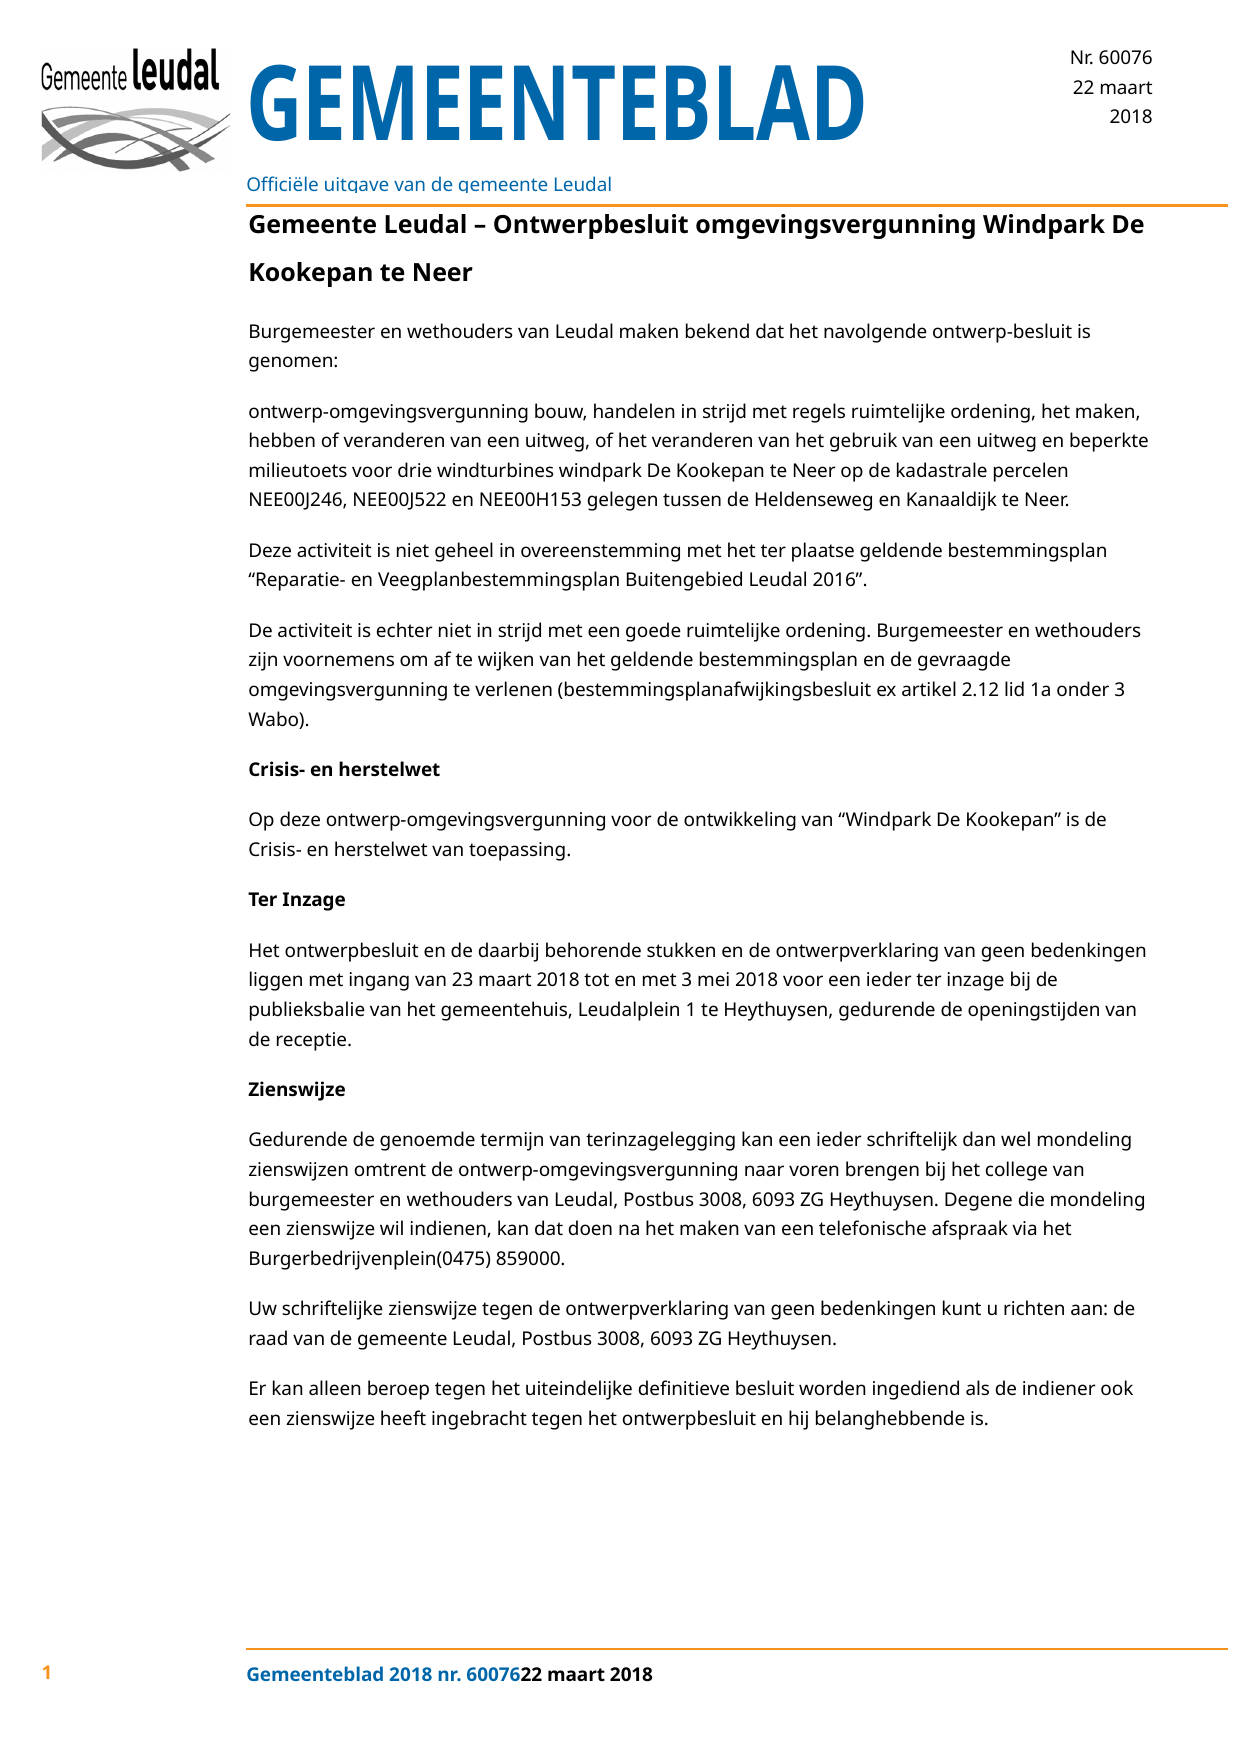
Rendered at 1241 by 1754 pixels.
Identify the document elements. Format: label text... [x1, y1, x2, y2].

text Op deze ontwerp-omgevingsvergunning voor de ontwikkeling van “Windpark De Kookepan” is de Crisis- en herstelwet van toepassing. [248, 807, 1152, 862]
picture [41, 47, 231, 172]
text Crisis- en herstelwet [248, 756, 1152, 782]
text Zienswijze [248, 1076, 1152, 1102]
text Uw schriftelijke zienswijze tegen de ontwerpverklaring van geen bedenkingen kunt u richten aan: de raad van de gemeente Leudal, Postbus 3008, 6093 ZG Heythuysen. [248, 1295, 1152, 1351]
text Er kan alleen beroep tegen het uiteindelijke definitieve besluit worden ingediend als de indiener ook een zienswijze heeft ingebracht tegen het ontwerpbesluit en hij belanghebbende is. [248, 1375, 1152, 1431]
text Gemeente Leudal – Ontwerpbesluit omgevingsvergunning Windpark De Kookepan te Neer [248, 207, 1152, 288]
text De activiteit is echter niet in strijd met een goede ruimtelijke ordening. Burgemeester en wethouders zijn voornemens om af te wijken van het geldende bestemmingsplan en de gevraagde omgevingsvergunning te verlenen (bestemmingsplanafwijkingsbesluit ex artikel 2.12 lid 1a onder 3 Wabo). [248, 617, 1152, 732]
text Deze activiteit is niet geheel in overeenstemming met het ter plaatse geldende bestemmingsplan “Reparatie- en Veegplanbestemmingsplan Buitengebied Leudal 2016”. [248, 537, 1152, 592]
text Burgemeester en wethouders van Leudal maken bekend dat het navolgende ontwerp-besluit is genomen: [248, 318, 1152, 373]
text Gedurende de genoemde termijn van terinzagelegging kan een ieder schriftelijk dan wel mondeling zienswijzen omtrent de ontwerp-omgevingsvergunning naar voren brengen bij het college van burgemeester en wethouders van Leudal, Postbus 3008, 6093 ZG Heythuysen. Degene die mondeling een zienswijze wil indienen, kan dat doen na het maken van een telefonische afspraak via het Burgerbedrijvenplein(0475) 859000. [248, 1127, 1152, 1271]
text Het ontwerpbesluit en de daarbij behorende stukken en de ontwerpverklaring van geen bedenkingen liggen met ingang van 23 maart 2018 tot en met 3 mei 2018 voor een ieder ter inzage bij de publieksbalie van het gemeentehuis, Leudalplein 1 te Heythuysen, gedurende de openingstijden van de receptie. [248, 937, 1152, 1052]
text Ter Inzage [248, 887, 1152, 912]
text ontwerp-omgevingsvergunning bouw, handelen in strijd met regels ruimtelijke ordening, het maken, hebben of veranderen van een uitweg, of het veranderen van het gebruik van een uitweg en beperkte milieutoets voor drie windturbines windpark De Kookepan te Neer op de kadastrale percelen NEE00J246, NEE00J522 en NEE00H153 gelegen tussen de Heldenseweg en Kanaaldijk te Neer. [248, 398, 1152, 512]
